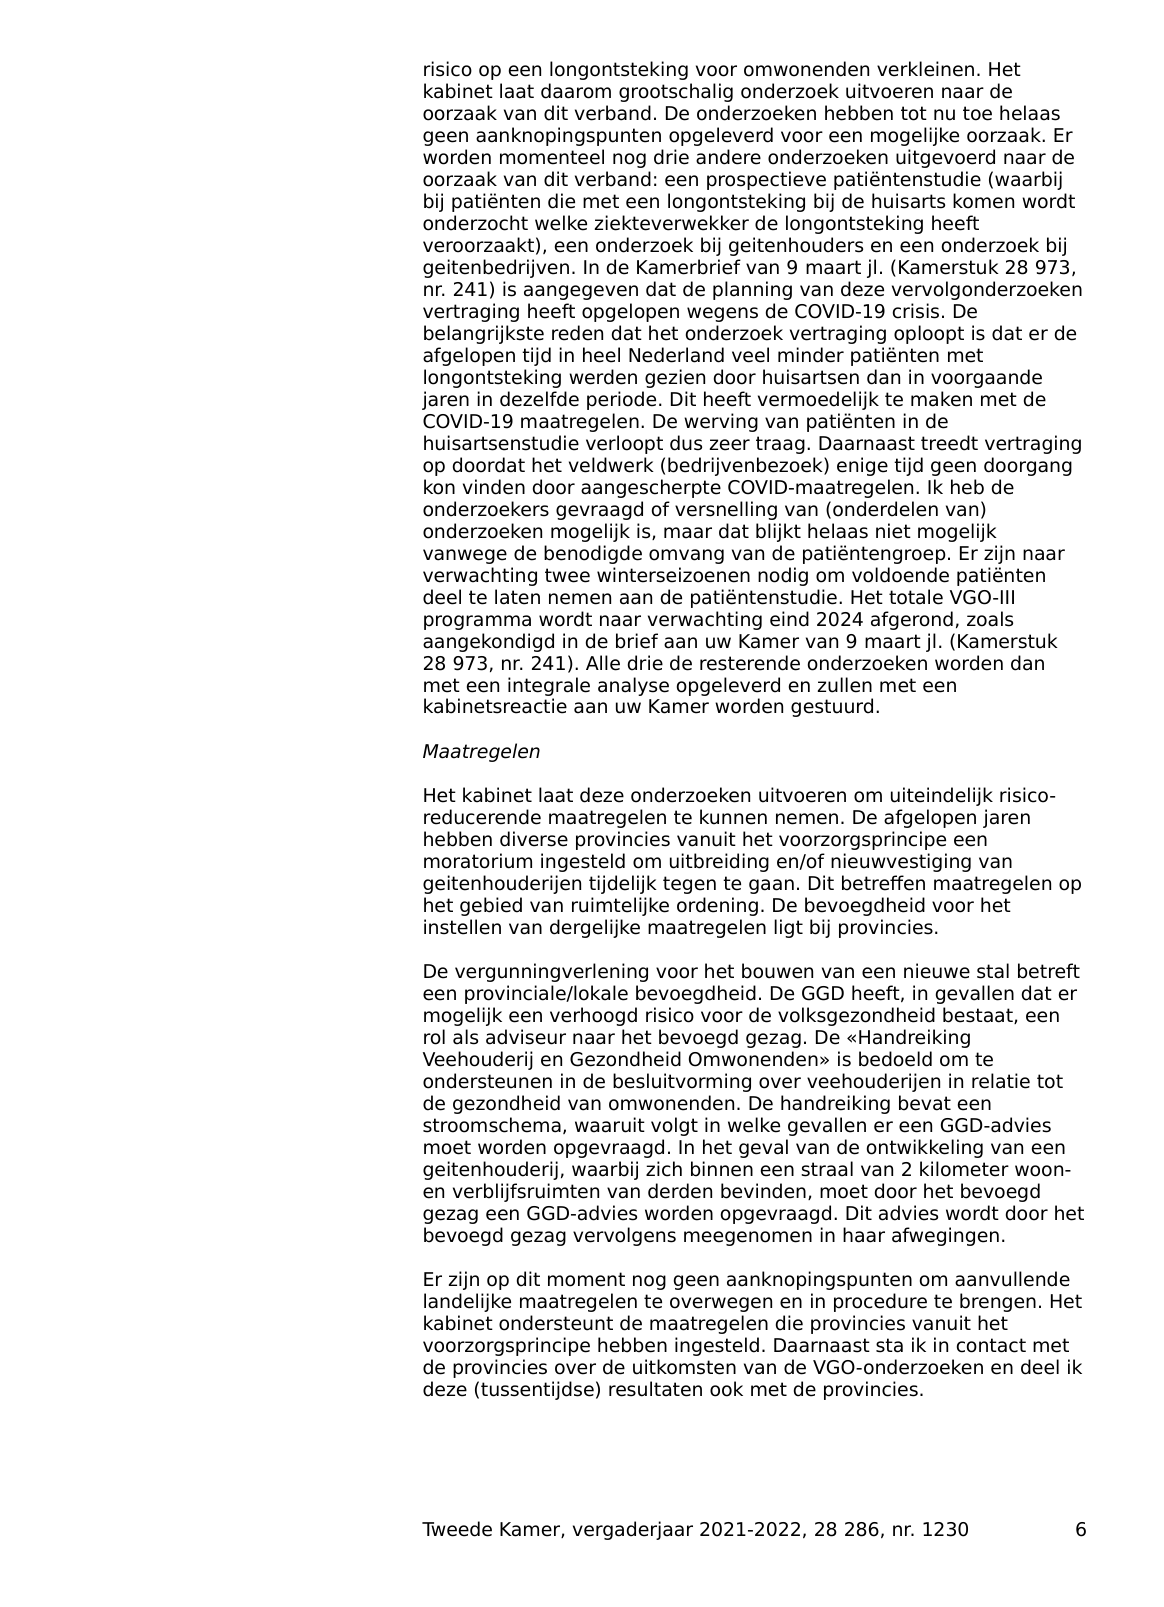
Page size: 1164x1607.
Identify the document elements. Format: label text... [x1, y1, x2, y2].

text De vergunningverlening voor het bouwen van een nieuwe stal betreft een provinciale/lokale bevoegdheid. De GGD heeft, in gevallen dat er mogelijk een verhoogd risico voor de volksgezondheid bestaat, een rol als adviseur naar het bevoegd gezag. De «Handreiking Veehouderij en Gezondheid Omwonenden» is bedoeld om te ondersteunen in de besluitvorming over veehouderijen in relatie tot de gezondheid van omwonenden. De handreiking bevat een stroomschema, waaruit volgt in welke gevallen er een GGD-advies moet worden opgevraagd. In het geval van de ontwikkeling van een geitenhouderij, waarbij zich binnen een straal van 2 kilometer woon- en verblijfsruimten van derden bevinden, moet door het bevoegd gezag een GGD-advies worden opgevraagd. Dit advies wordt door het bevoegd gezag vervolgens meegenomen in haar afwegingen. [422, 961, 1087, 1247]
subtitle Maatregelen [422, 741, 1087, 763]
text Het kabinet laat deze onderzoeken uitvoeren om uiteindelijk risico-reducerende maatregelen te kunnen nemen. De afgelopen jaren hebben diverse provincies vanuit het voorzorgsprincipe een moratorium ingesteld om uitbreiding en/of nieuwvestiging van geitenhouderijen tijdelijk tegen te gaan. Dit betreffen maatregelen op het gebied van ruimtelijke ordening. De bevoegdheid voor het instellen van dergelijke maatregelen ligt bij provincies. [422, 785, 1087, 939]
text risico op een longontsteking voor omwonenden verkleinen. Het kabinet laat daarom grootschalig onderzoek uitvoeren naar de oorzaak van dit verband. De onderzoeken hebben tot nu toe helaas geen aanknopingspunten opgeleverd voor een mogelijke oorzaak. Er worden momenteel nog drie andere onderzoeken uitgevoerd naar de oorzaak van dit verband: een prospectieve patiëntenstudie (waarbij bij patiënten die met een longontsteking bij de huisarts komen wordt onderzocht welke ziekteverwekker de longontsteking heeft veroorzaakt), een onderzoek bij geitenhouders en een onderzoek bij geitenbedrijven. In de Kamerbrief van 9 maart jl. (Kamerstuk 28 973, nr. 241) is aangegeven dat de planning van deze vervolgonderzoeken vertraging heeft opgelopen wegens de COVID-19 crisis. De belangrijkste reden dat het onderzoek vertraging oploopt is dat er de afgelopen tijd in heel Nederland veel minder patiënten met longontsteking werden gezien door huisartsen dan in voorgaande jaren in dezelfde periode. Dit heeft vermoedelijk te maken met de COVID-19 maatregelen. De werving van patiënten in de huisartsenstudie verloopt dus zeer traag. Daarnaast treedt vertraging op doordat het veldwerk (bedrijvenbezoek) enige tijd geen doorgang kon vinden door aangescherpte COVID-maatregelen. Ik heb de onderzoekers gevraagd of versnelling van (onderdelen van) onderzoeken mogelijk is, maar dat blijkt helaas niet mogelijk vanwege de benodigde omvang van de patiëntengroep. Er zijn naar verwachting twee winterseizoenen nodig om voldoende patiënten deel te laten nemen aan de patiëntenstudie. Het totale VGO-III programma wordt naar verwachting eind 2024 afgerond, zoals aangekondigd in de brief aan uw Kamer van 9 maart jl. (Kamerstuk 28 973, nr. 241). Alle drie de resterende onderzoeken worden dan met een integrale analyse opgeleverd en zullen met een kabinetsreactie aan uw Kamer worden gestuurd. [422, 59, 1087, 718]
text Er zijn op dit moment nog geen aanknopingspunten om aanvullende landelijke maatregelen te overwegen en in procedure te brengen. Het kabinet ondersteunt de maatregelen die provincies vanuit het voorzorgsprincipe hebben ingesteld. Daarnaast sta ik in contact met de provincies over de uitkomsten van de VGO-onderzoeken en deel ik deze (tussentijdse) resultaten ook met de provincies. [422, 1269, 1087, 1401]
